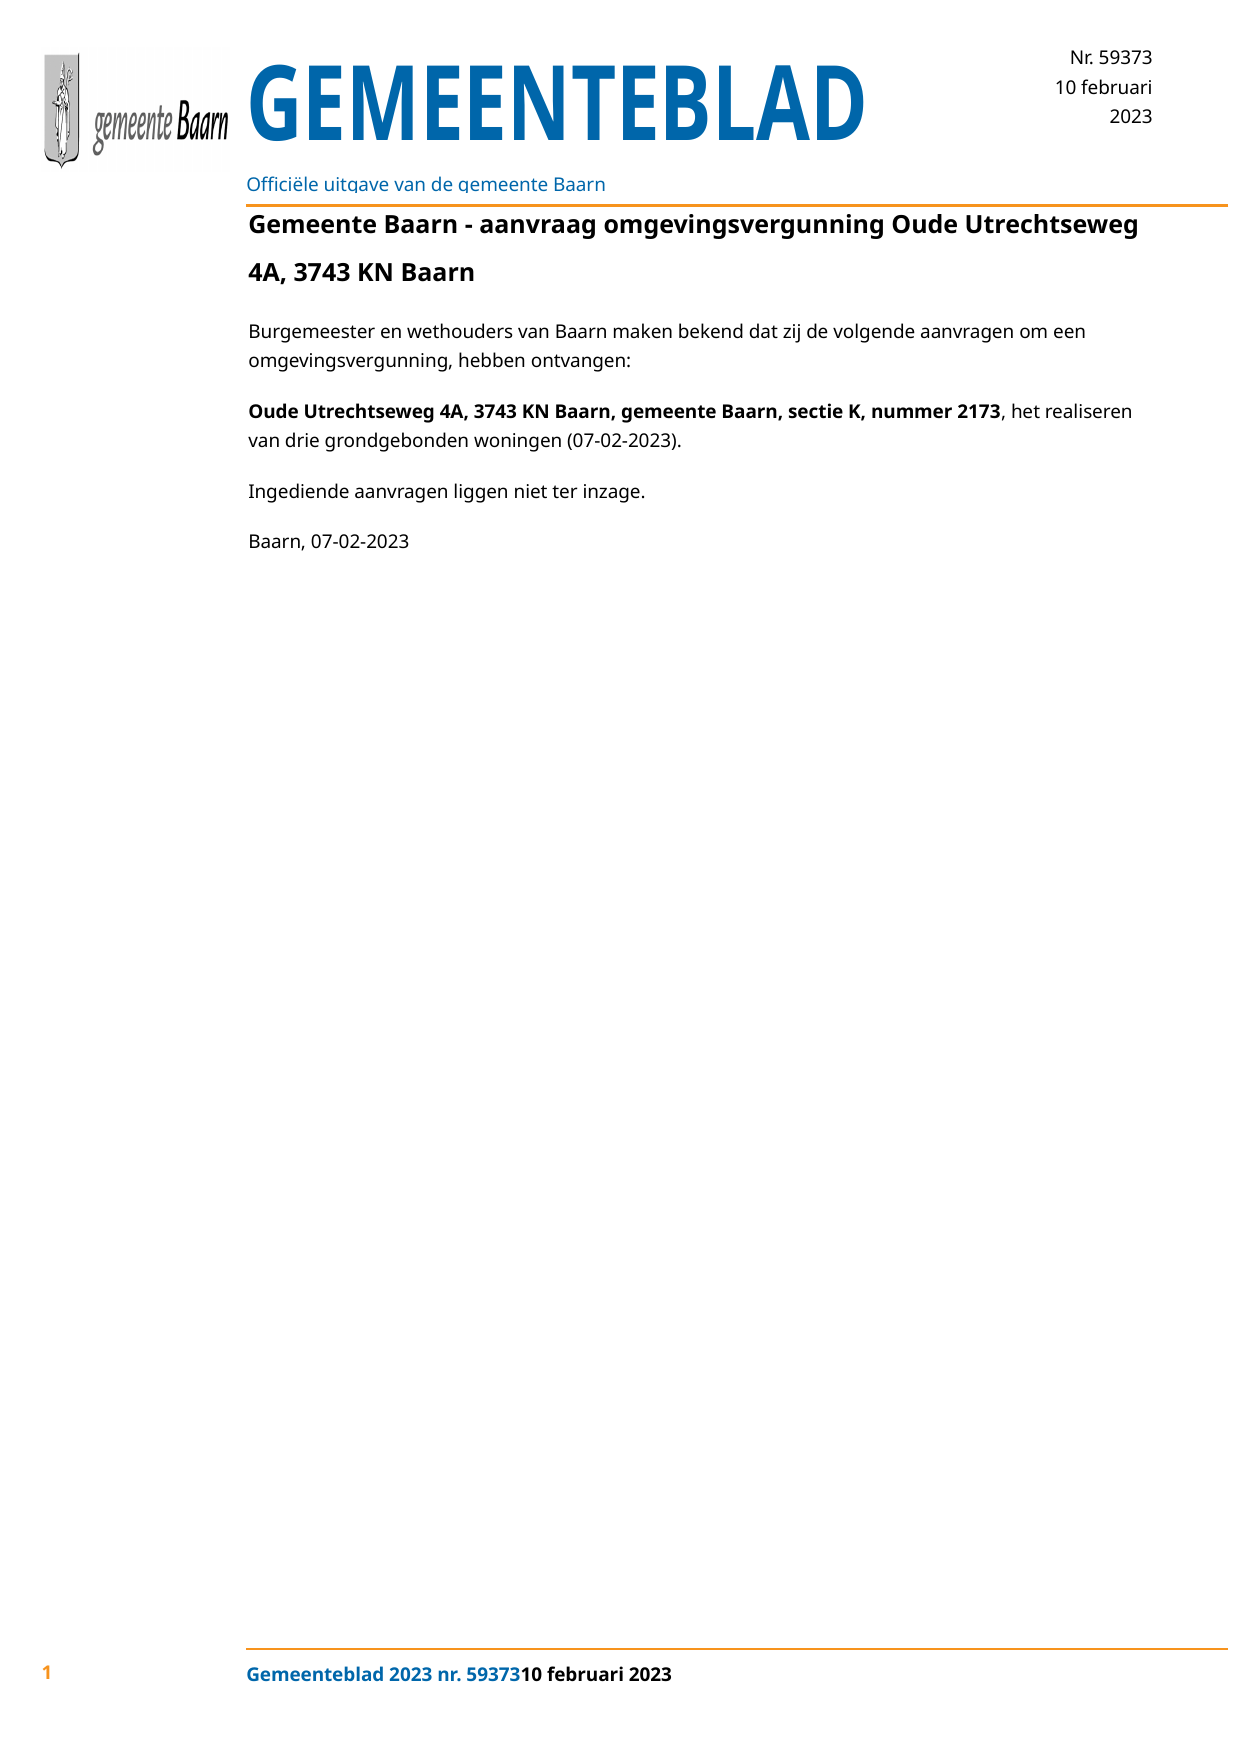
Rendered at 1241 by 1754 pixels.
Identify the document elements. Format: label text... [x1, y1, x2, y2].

text Gemeente Baarn - aanvraag omgevingsvergunning Oude Utrechtseweg 4A, 3743 KN Baarn [248, 207, 1152, 288]
text Ingediende aanvragen liggen niet ter inzage. [248, 478, 1152, 504]
picture [41, 47, 231, 172]
text Baarn, 07-02-2023 [248, 528, 1152, 554]
text Oude Utrechtseweg 4A, 3743 KN Baarn, gemeente Baarn, sectie K, nummer 2173, het realiseren van drie grondgebonden woningen (07-02-2023). [248, 398, 1152, 453]
text Burgemeester en wethouders van Baarn maken bekend dat zij de volgende aanvragen om een omgevingsvergunning, hebben ontvangen: [248, 318, 1152, 373]
